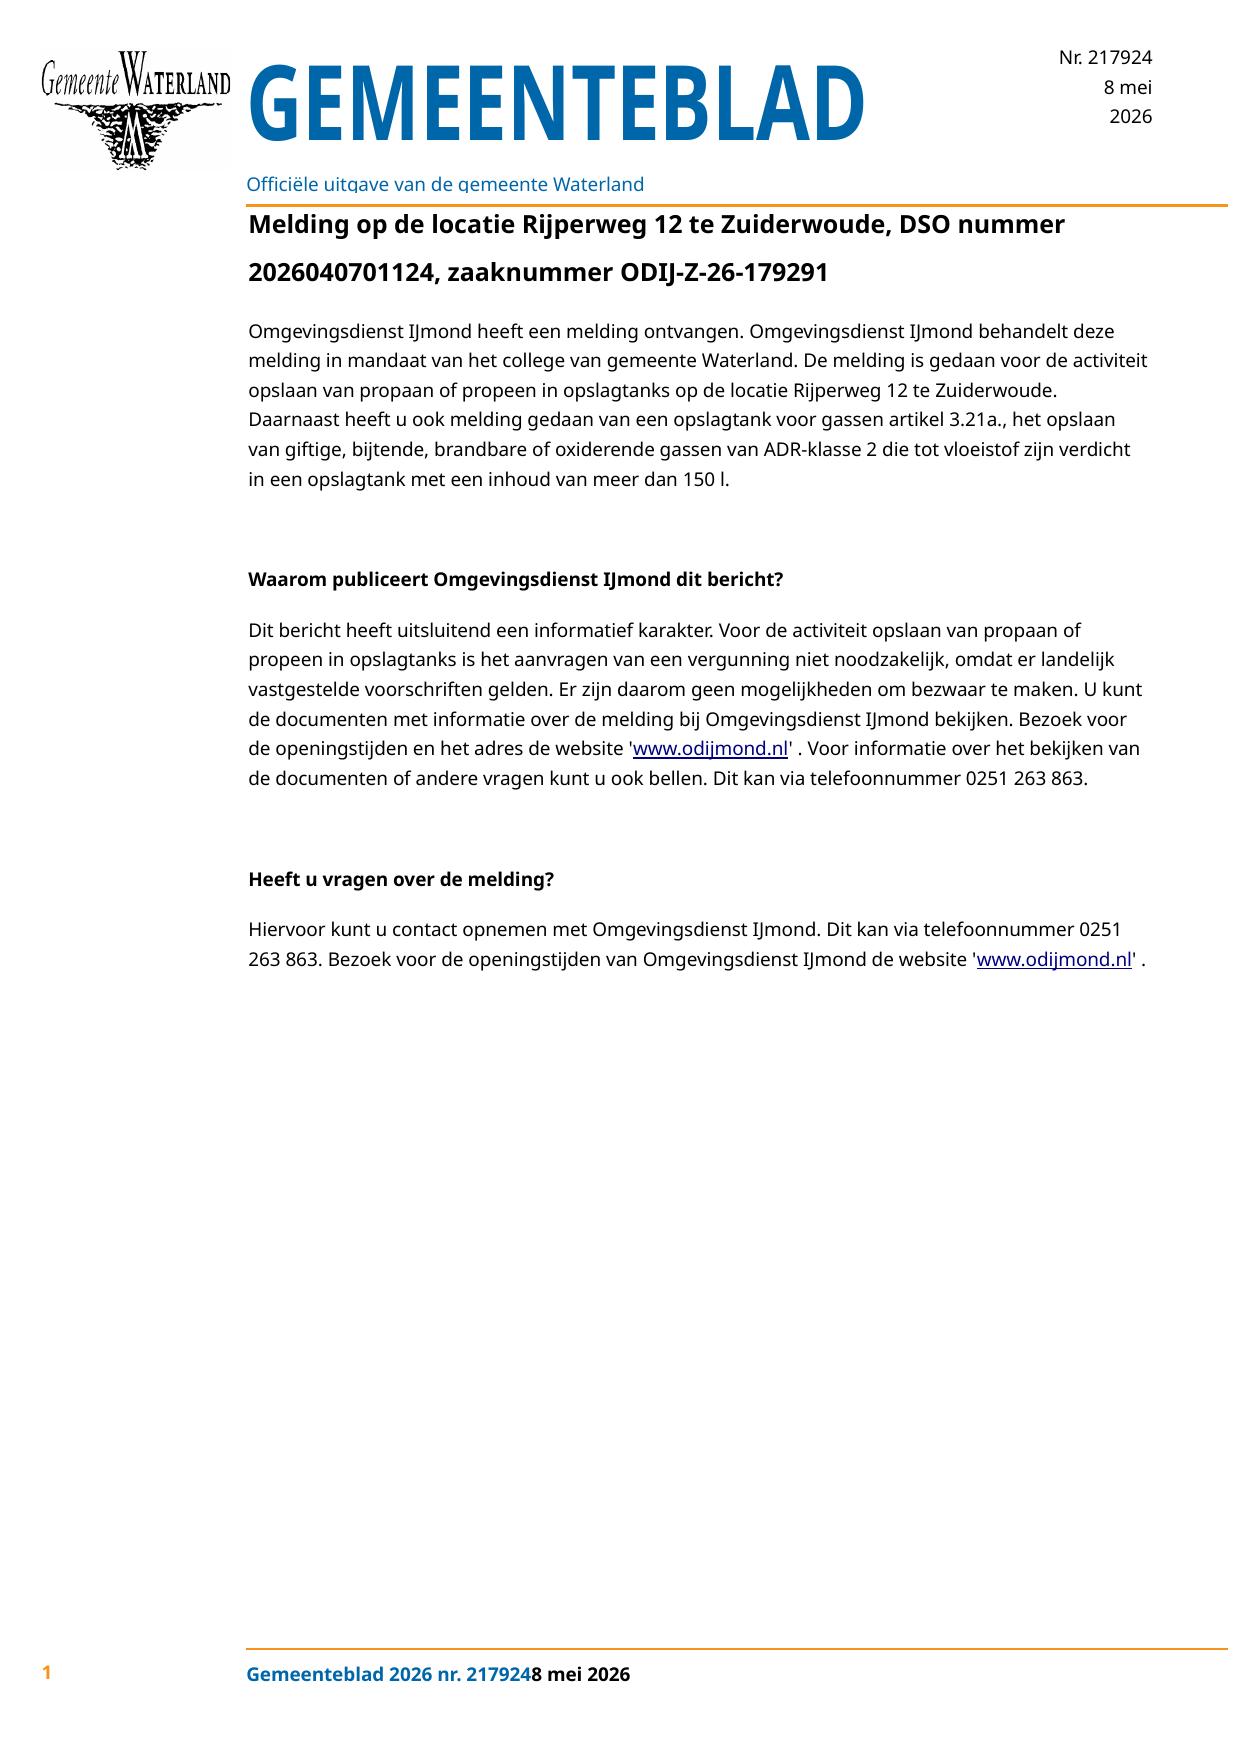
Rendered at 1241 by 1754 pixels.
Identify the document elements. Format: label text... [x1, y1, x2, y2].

picture [41, 47, 231, 172]
text Melding op de locatie Rijperweg 12 te Zuiderwoude, DSO nummer 2026040701124, zaaknummer ODIJ-Z-26-179291 [248, 207, 1152, 288]
text Hiervoor kunt u contact opnemen met Omgevingsdienst IJmond. Dit kan via telefoonnummer 0251 263 863. Bezoek voor de openingstijden van Omgevingsdienst IJmond de website 'www.odijmond.nl' . [248, 916, 1152, 972]
text Dit bericht heeft uitsluitend een informatief karakter. Voor de activiteit opslaan van propaan of propeen in opslagtanks is het aanvragen van een vergunning niet noodzakelijk, omdat er landelijk vastgestelde voorschriften gelden. Er zijn daarom geen mogelijkheden om bezwaar te maken. U kunt de documenten met informatie over de melding bij Omgevingsdienst IJmond bekijken. Bezoek voor de openingstijden en het adres de website 'www.odijmond.nl' . Voor informatie over het bekijken van de documenten of andere vragen kunt u ook bellen. Dit kan via telefoonnummer 0251 263 863. [248, 617, 1152, 791]
text Omgevingsdienst IJmond heeft een melding ontvangen. Omgevingsdienst IJmond behandelt deze melding in mandaat van het college van gemeente Waterland. De melding is gedaan voor de activiteit opslaan van propaan of propeen in opslagtanks op de locatie Rijperweg 12 te Zuiderwoude. Daarnaast heeft u ook melding gedaan van een opslagtank voor gassen artikel 3.21a., het opslaan van giftige, bijtende, brandbare of oxiderende gassen van ADR-klasse 2 die tot vloeistof zijn verdicht in een opslagtank met een inhoud van meer dan 150 l. [248, 318, 1152, 492]
text Waarom publiceert Omgevingsdienst IJmond dit bericht? [248, 567, 1152, 592]
text Heeft u vragen over de melding? [248, 866, 1152, 892]
